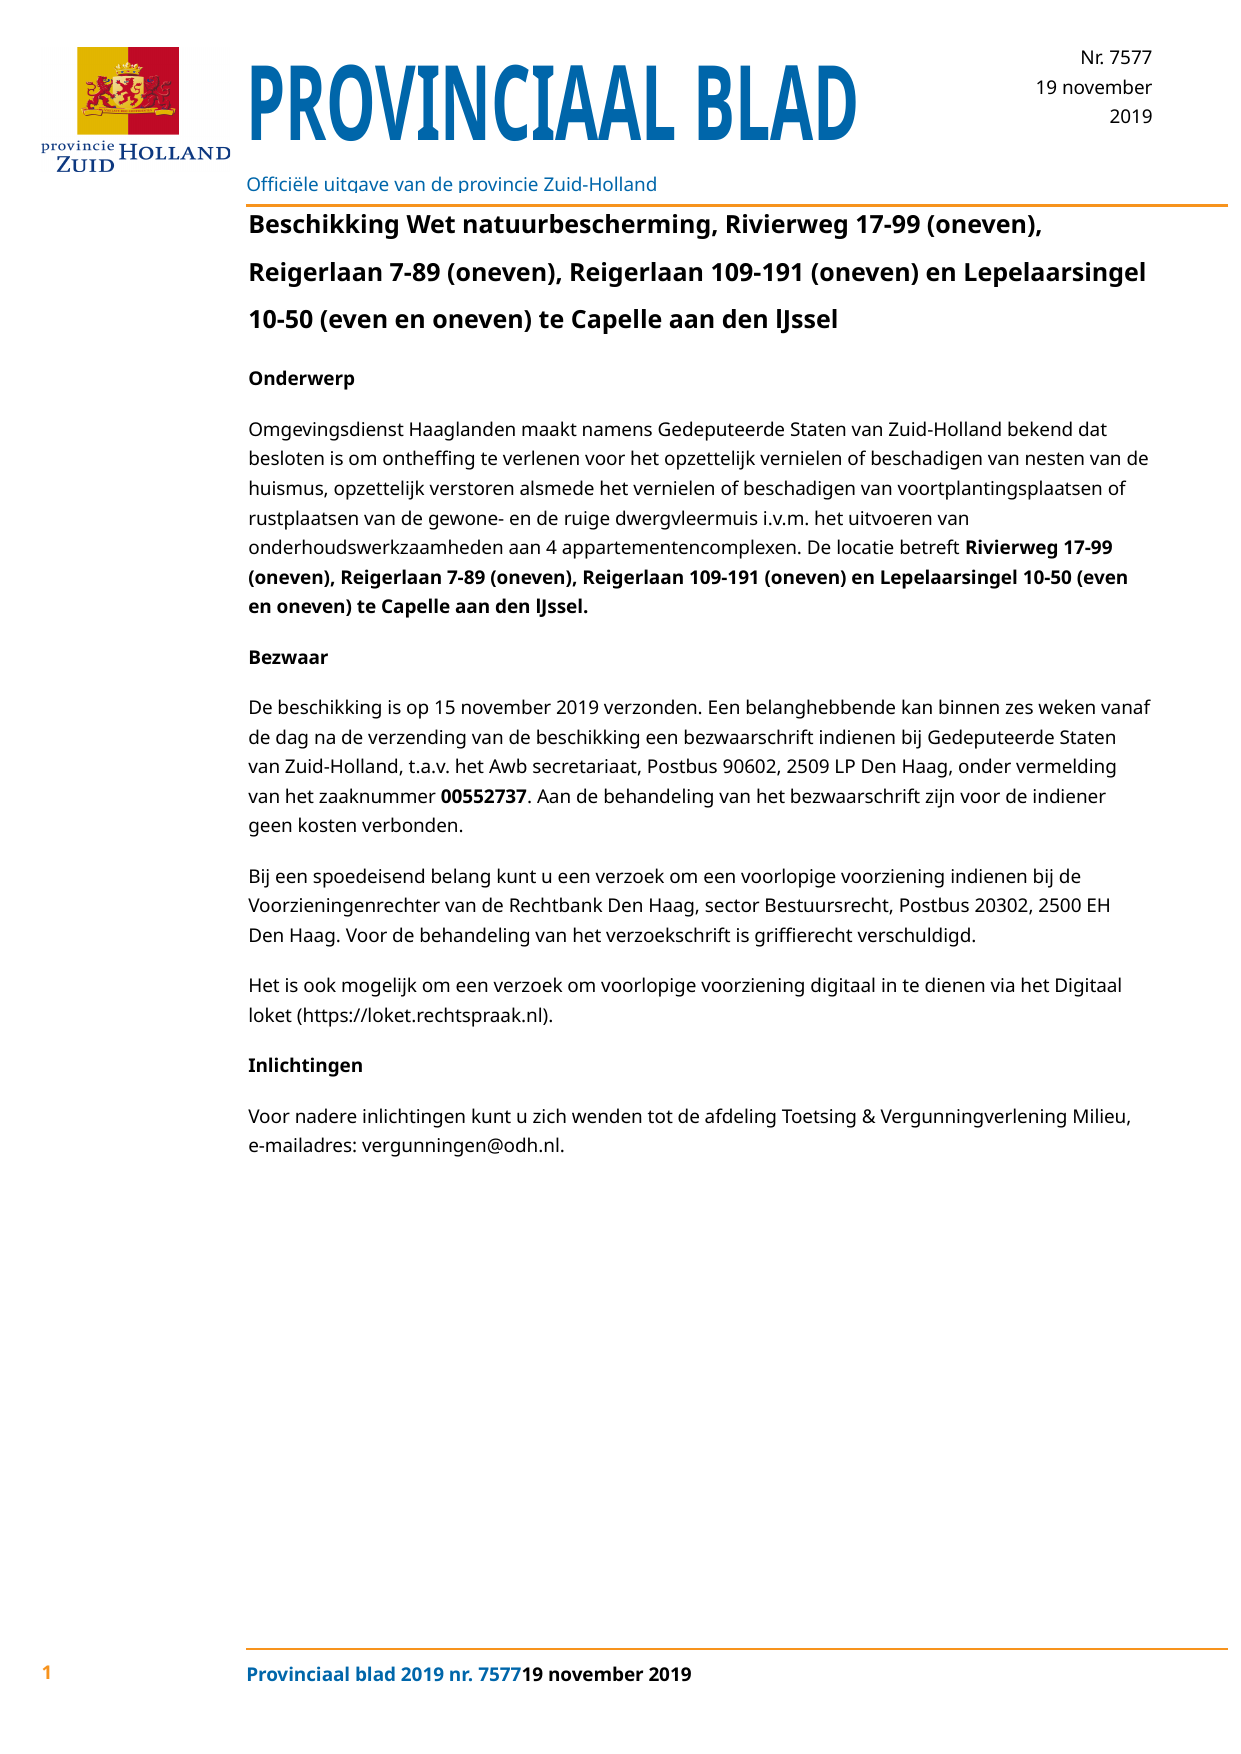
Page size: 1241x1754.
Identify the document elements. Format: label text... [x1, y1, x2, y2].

text Voor nadere inlichtingen kunt u zich wenden tot de afdeling Toetsing & Vergunningverlening Milieu, e-mailadres: vergunningen@odh.nl. [248, 1103, 1152, 1158]
text Inlichtingen [248, 1053, 1152, 1078]
text Het is ook mogelijk om een verzoek om voorlopige voorziening digitaal in te dienen via het Digitaal loket (https://loket.rechtspraak.nl). [248, 973, 1152, 1028]
text Beschikking Wet natuurbescherming, Rivierweg 17-99 (oneven), Reigerlaan 7-89 (oneven), Reigerlaan 109-191 (oneven) en Lepelaarsingel 10-50 (even en oneven) te Capelle aan den lJssel [248, 207, 1152, 336]
text Onderwerp [248, 366, 1152, 391]
text De beschikking is op 15 november 2019 verzonden. Een belanghebbende kan binnen zes weken vanaf de dag na de verzending van de beschikking een bezwaarschrift indienen bij Gedeputeerde Staten van Zuid-Holland, t.a.v. het Awb secretariaat, Postbus 90602, 2509 LP Den Haag, onder vermelding van het zaaknummer 00552737. Aan de behandeling van het bezwaarschrift zijn voor de indiener geen kosten verbonden. [248, 694, 1152, 838]
text Bij een spoedeisend belang kunt u een verzoek om een voorlopige voorziening indienen bij de Voorzieningenrechter van de Rechtbank Den Haag, sector Bestuursrecht, Postbus 20302, 2500 EH Den Haag. Voor de behandeling van het verzoekschrift is griffierecht verschuldigd. [248, 863, 1152, 948]
text Omgevingsdienst Haaglanden maakt namens Gedeputeerde Staten van Zuid-Holland bekend dat besloten is om ontheffing te verlenen voor het opzettelijk vernielen of beschadigen van nesten van de huismus, opzettelijk verstoren alsmede het vernielen of beschadigen van voortplantingsplaatsen of rustplaatsen van de gewone- en de ruige dwergvleermuis i.v.m. het uitvoeren van onderhoudswerkzaamheden aan 4 appartementencomplexen. De locatie betreft Rivierweg 17-99 (oneven), Reigerlaan 7-89 (oneven), Reigerlaan 109-191 (oneven) en Lepelaarsingel 10-50 (even en oneven) te Capelle aan den lJssel. [248, 416, 1152, 619]
text Bezwaar [248, 644, 1152, 669]
picture [41, 47, 231, 172]
